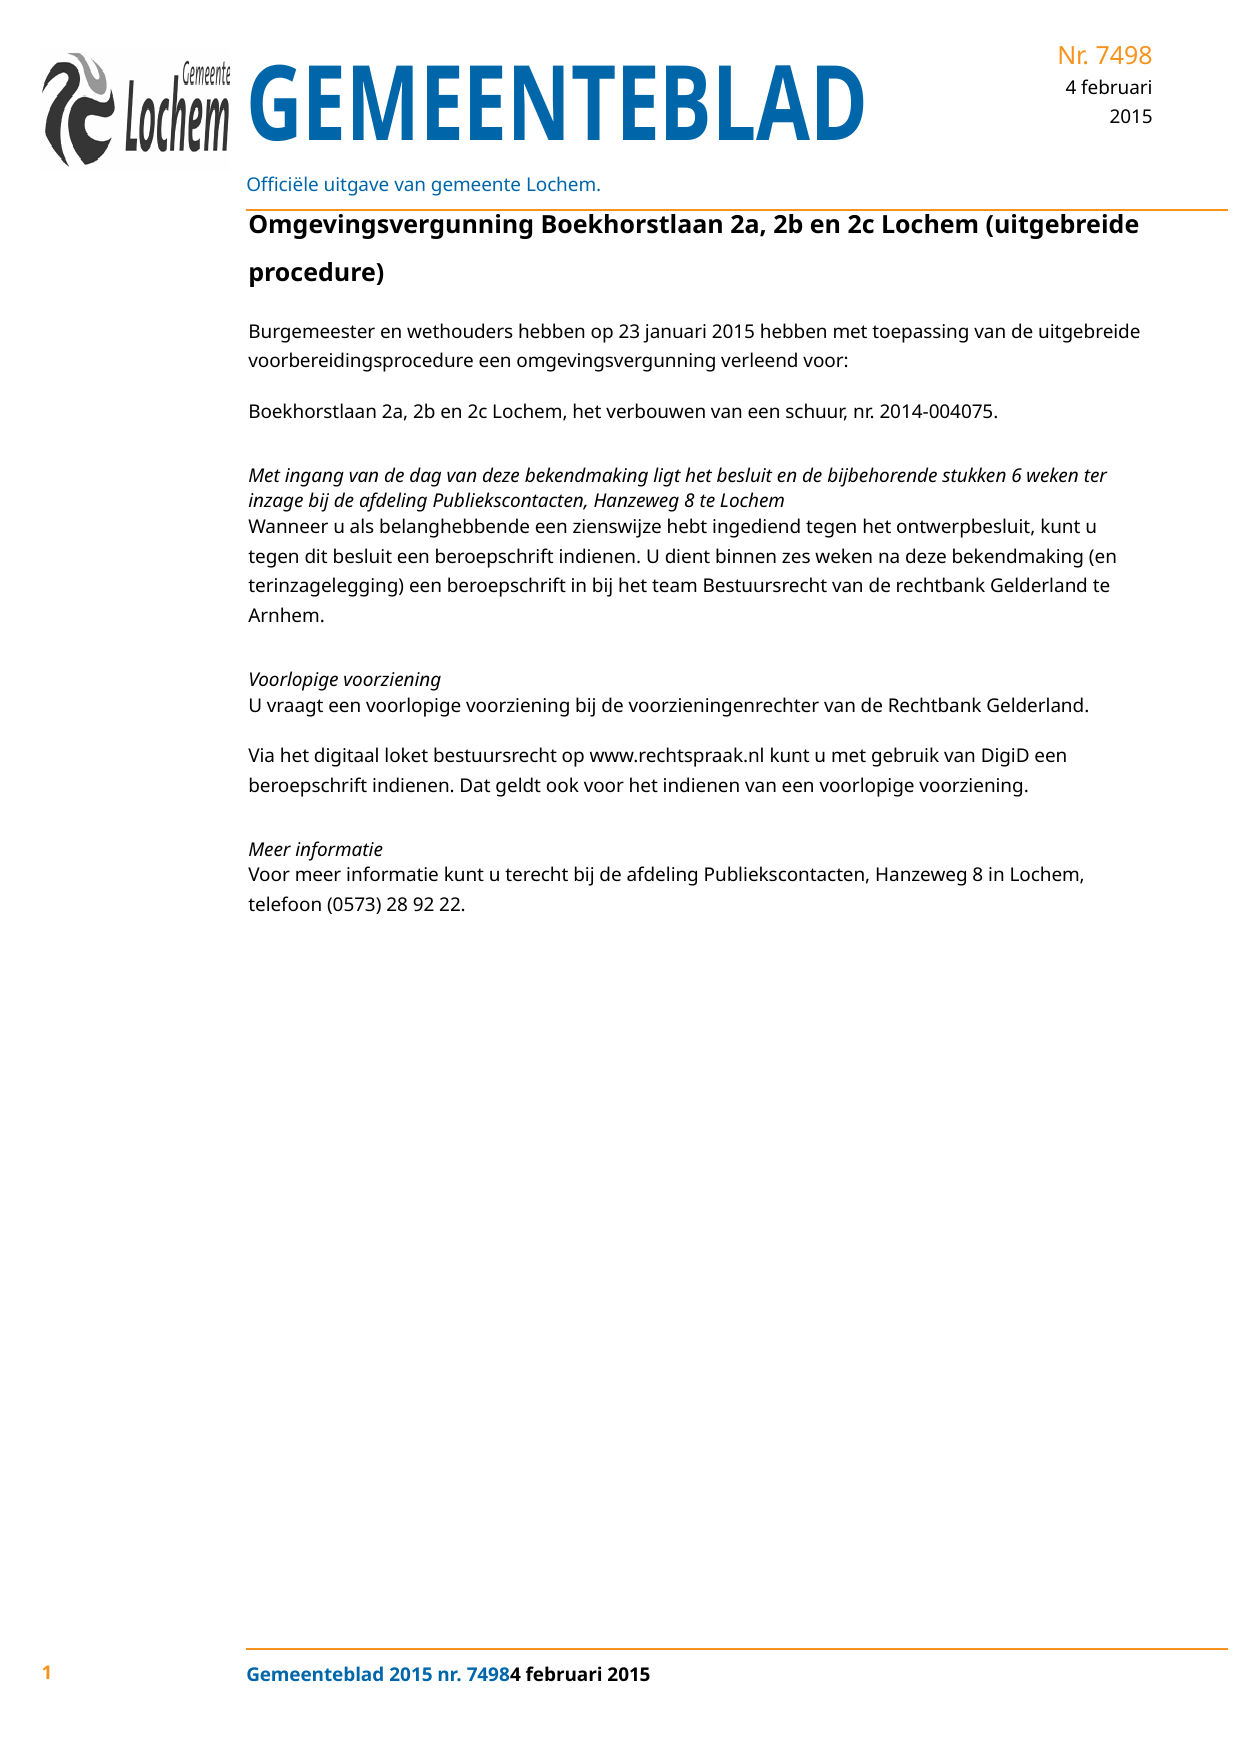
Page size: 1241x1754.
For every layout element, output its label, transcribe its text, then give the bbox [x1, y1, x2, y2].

text Burgemeester en wethouders hebben op 23 januari 2015 hebben met toepassing van de uitgebreide voorbereidingsprocedure een omgevingsvergunning verleend voor: [248, 318, 1152, 373]
text Wanneer u als belanghebbende een zienswijze hebt ingediend tegen het ontwerpbesluit, kunt u tegen dit besluit een beroepschrift indienen. U dient binnen zes weken na deze bekendmaking (en terinzagelegging) een beroepschrift in bij het team Bestuursrecht van de rechtbank Gelderland te Arnhem. [248, 513, 1152, 628]
picture [41, 47, 231, 172]
text U vraagt een voorlopige voorziening bij de voorzieningenrechter van de Rechtbank Gelderland. [248, 692, 1152, 717]
text Boekhorstlaan 2a, 2b en 2c Lochem, het verbouwen van een schuur, nr. 2014-004075. [248, 398, 1152, 424]
text Voorlopige voorziening [248, 666, 1152, 692]
text Via het digitaal loket bestuursrecht op www.rechtspraak.nl kunt u met gebruik van DigiD een beroepschrift indienen. Dat geldt ook voor het indienen van een voorlopige voorziening. [248, 742, 1152, 797]
text Voor meer informatie kunt u terecht bij de afdeling Publiekscontacten, Hanzeweg 8 in Lochem, telefoon (0573) 28 92 22. [248, 861, 1152, 917]
text Omgevingsvergunning Boekhorstlaan 2a, 2b en 2c Lochem (uitgebreide procedure) [248, 211, 1152, 288]
text Met ingang van de dag van deze bekendmaking ligt het besluit en de bijbehorende stukken 6 weken ter inzage bij de afdeling Publiekscontacten, Hanzeweg 8 te Lochem [248, 462, 1152, 513]
text Meer informatie [248, 836, 1152, 861]
